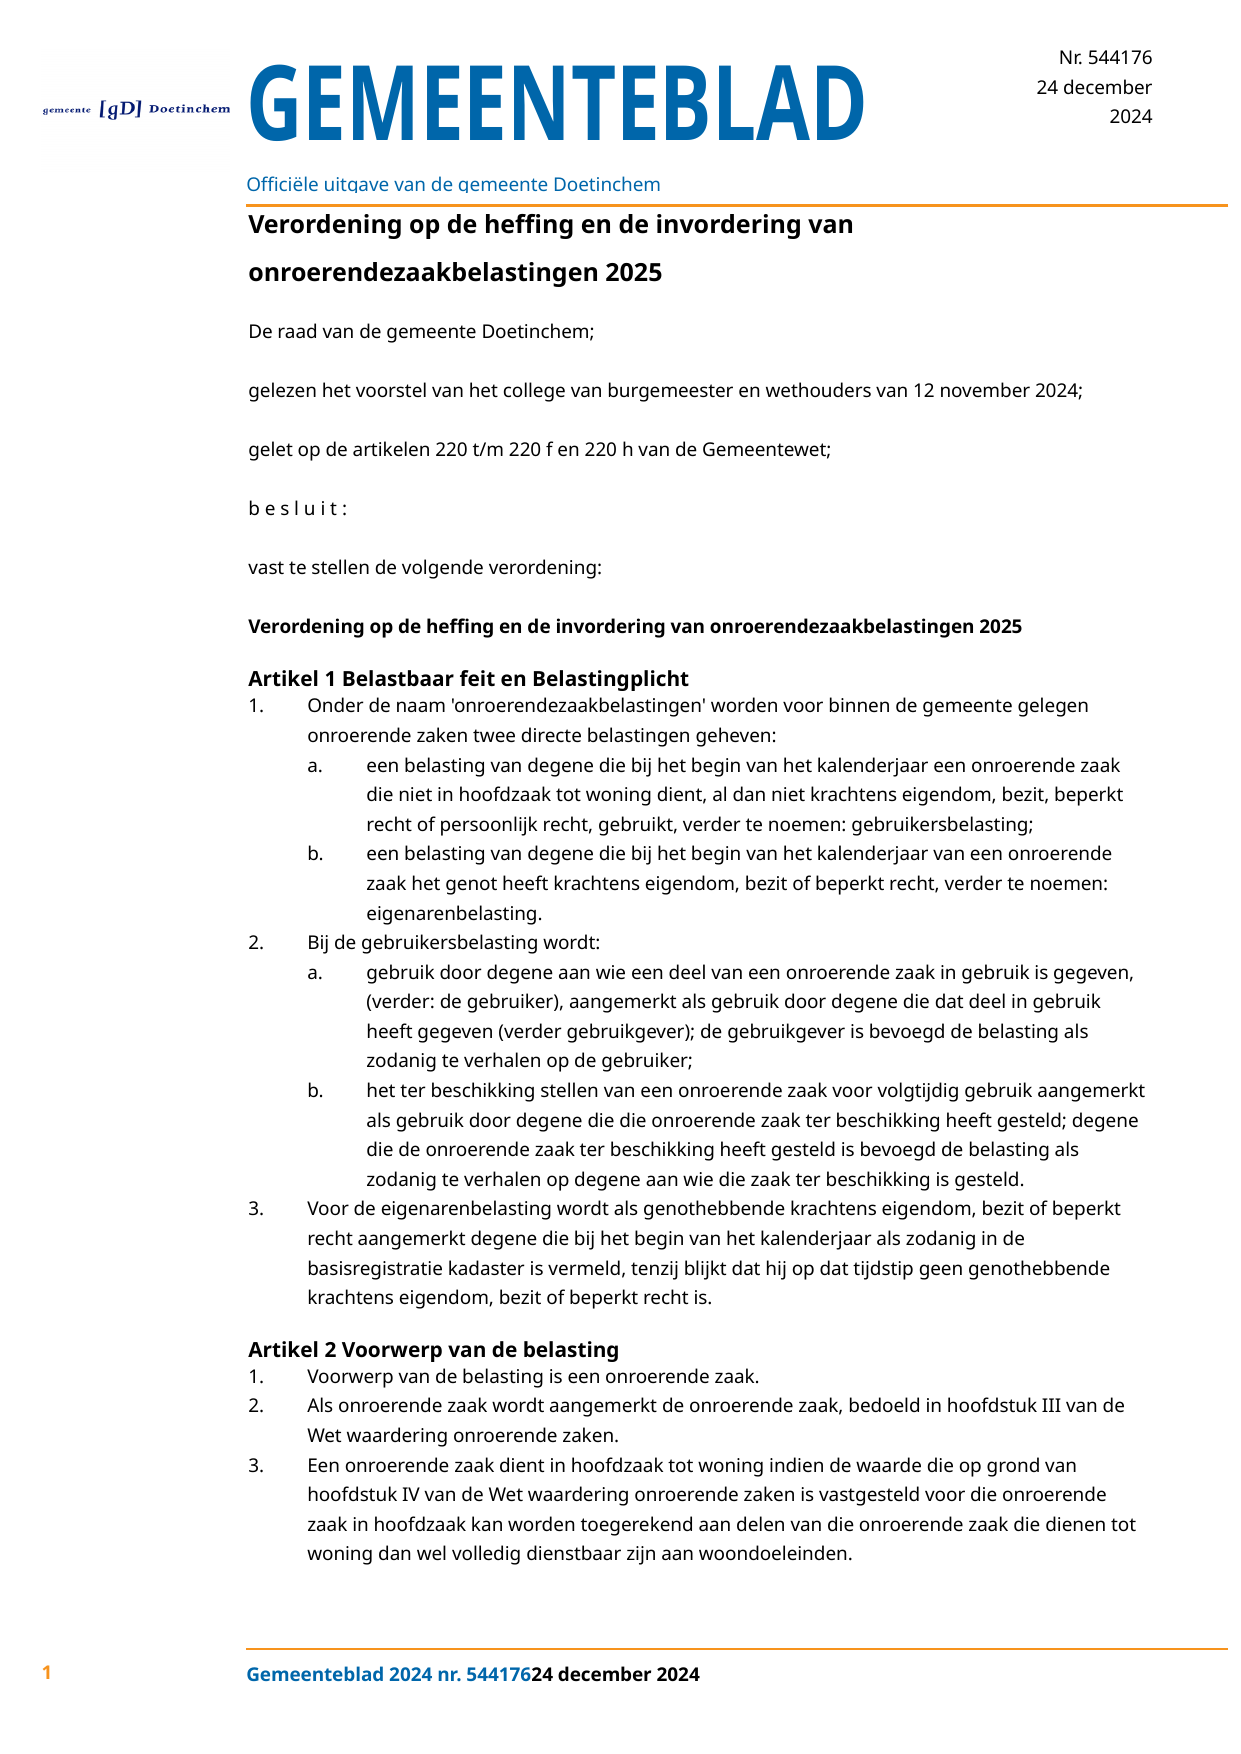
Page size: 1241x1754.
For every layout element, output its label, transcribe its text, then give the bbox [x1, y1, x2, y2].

text gelet op de artikelen 220 t/m 220 f en 220 h van de Gemeentewet; [248, 436, 1152, 462]
list een belasting van degene die bij het begin van het kalenderjaar van een onroerende zaak het genot heeft krachtens eigendom, bezit of beperkt recht, verder te noemen: eigenarenbelasting. [307, 841, 1152, 925]
list Als onroerende zaak wordt aangemerkt de onroerende zaak, bedoeld in hoofdstuk III van de Wet waardering onroerende zaken. [248, 1393, 1152, 1448]
list Bij de gebruikersbelasting wordt: [248, 929, 1152, 955]
text Artikel 1 Belastbaar feit en Belastingplicht [248, 664, 1152, 693]
list Onder de naam 'onroerendezaakbelastingen' worden voor binnen de gemeente gelegen onroerende zaken twee directe belastingen geheven: [248, 693, 1152, 748]
list Voorwerp van de belasting is een onroerende zaak. [248, 1363, 1152, 1389]
text gelezen het voorstel van het college van burgemeester en wethouders van 12 november 2024; [248, 377, 1152, 403]
list het ter beschikking stellen van een onroerende zaak voor volgtijdig gebruik aangemerkt als gebruik door degene die die onroerende zaak ter beschikking heeft gesteld; degene die de onroerende zaak ter beschikking heeft gesteld is bevoegd de belasting als zodanig te verhalen op degene aan wie die zaak ter beschikking is gesteld. [307, 1077, 1152, 1192]
text Verordening op de heffing en de invordering van onroerendezaakbelastingen 2025 [248, 207, 1152, 288]
text De raad van de gemeente Doetinchem; [248, 318, 1152, 344]
picture [41, 47, 231, 172]
text Artikel 2 Voorwerp van de belasting [248, 1335, 1152, 1363]
text Verordening op de heffing en de invordering van onroerendezaakbelastingen 2025 [248, 614, 1152, 639]
list Een onroerende zaak dient in hoofdzaak tot woning indien de waarde die op grond van hoofdstuk IV van de Wet waardering onroerende zaken is vastgesteld voor die onroerende zaak in hoofdzaak kan worden toegerekend aan delen van die onroerende zaak die dienen tot woning dan wel volledig dienstbaar zijn aan woondoeleinden. [248, 1452, 1152, 1566]
list een belasting van degene die bij het begin van het kalenderjaar een onroerende zaak die niet in hoofdzaak tot woning dient, al dan niet krachtens eigendom, bezit, beperkt recht of persoonlijk recht, gebruikt, verder te noemen: gebruikersbelasting; [307, 752, 1152, 837]
list gebruik door degene aan wie een deel van een onroerende zaak in gebruik is gegeven, (verder: de gebruiker), aangemerkt als gebruik door degene die dat deel in gebruik heeft gegeven (verder gebruikgever); de gebruikgever is bevoegd de belasting als zodanig te verhalen op de gebruiker; [307, 959, 1152, 1073]
text vast te stellen de volgende verordening: [248, 554, 1152, 580]
list Voor de eigenarenbelasting wordt als genothebbende krachtens eigendom, bezit of beperkt recht aangemerkt degene die bij het begin van het kalenderjaar als zodanig in de basisregistratie kadaster is vermeld, tenzij blijkt dat hij op dat tijdstip geen genothebbende krachtens eigendom, bezit of beperkt recht is. [248, 1196, 1152, 1310]
text b e s l u i t : [248, 495, 1152, 521]
